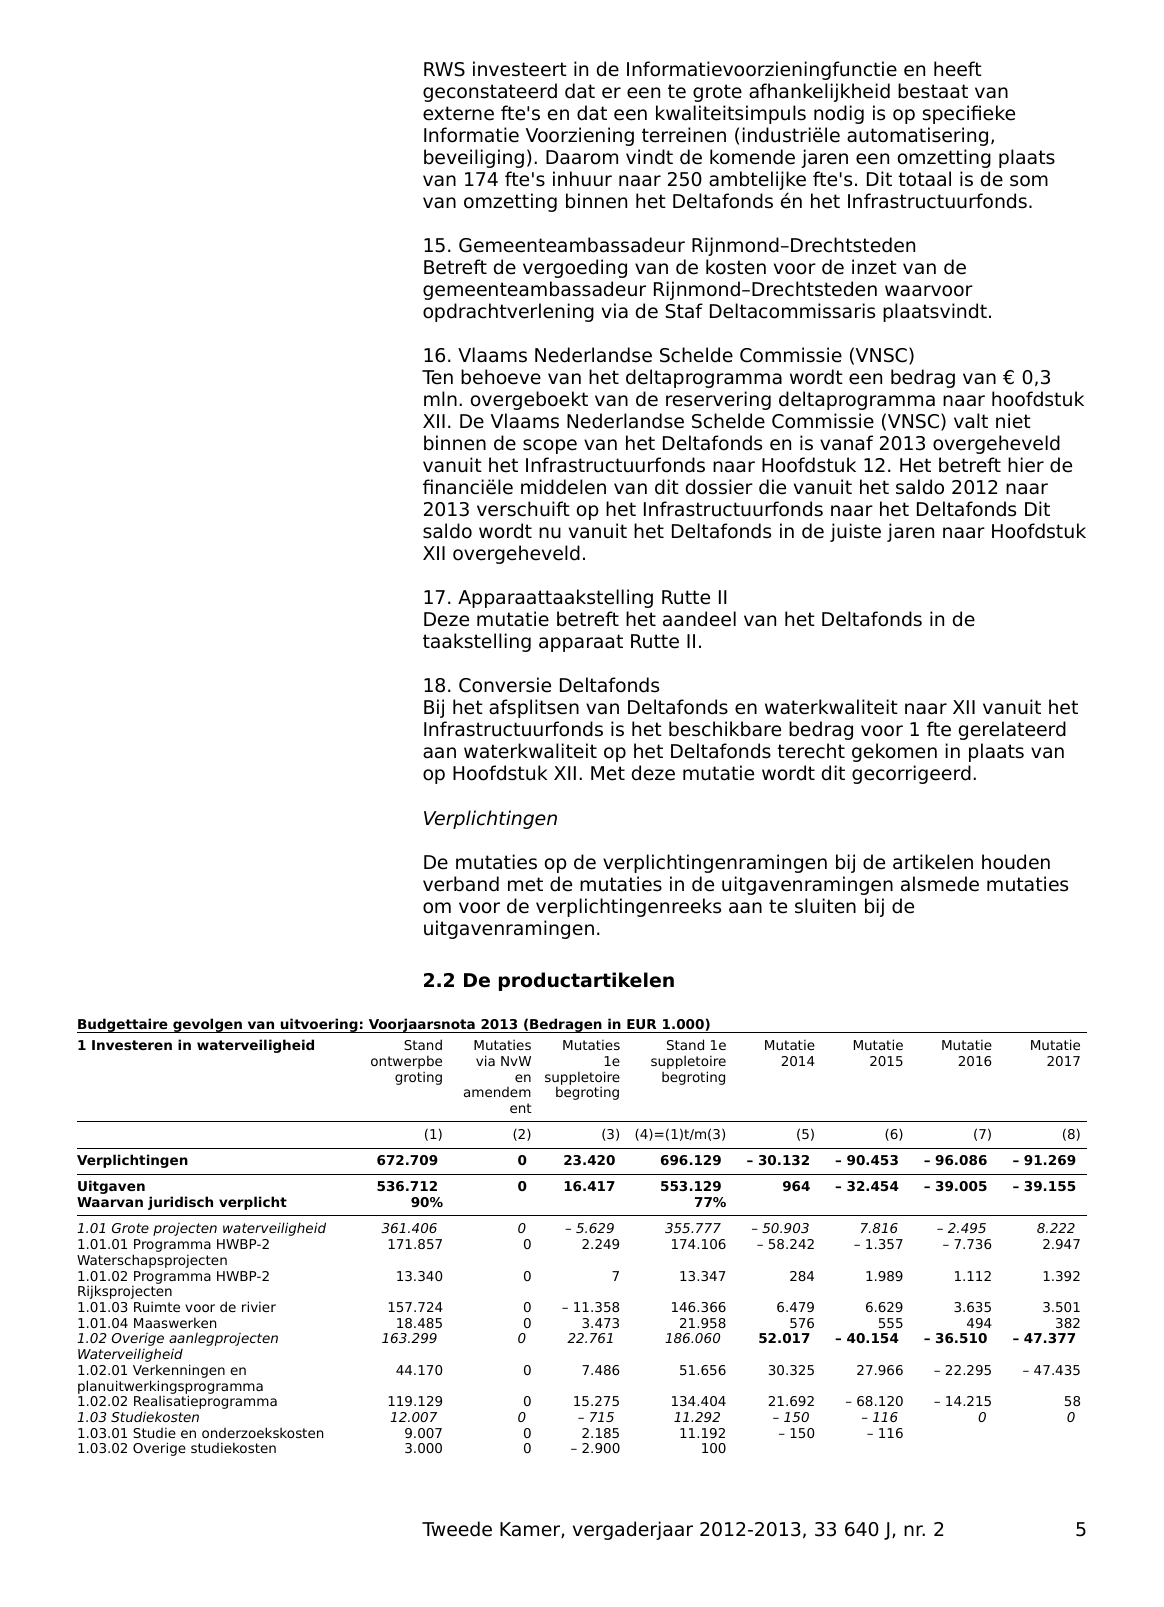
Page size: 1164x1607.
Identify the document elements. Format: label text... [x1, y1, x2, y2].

table_cell 23.420 [537, 1149, 626, 1173]
table_cell – 36.510 [909, 1331, 998, 1363]
table_cell 11.292 [626, 1410, 732, 1426]
table_cell 0 [449, 1394, 537, 1410]
table_cell 382 [998, 1316, 1087, 1331]
table_cell 52.017 [732, 1331, 821, 1363]
table_cell – 32.454 [821, 1175, 909, 1195]
table_cell 2.249 [537, 1237, 626, 1268]
table_cell [449, 1195, 537, 1215]
table_cell – 150 [732, 1410, 821, 1426]
table_header Budgettaire gevolgen van uitvoering: Voorjaarsnota 2013 (Bedragen in EUR 1.000) [77, 1016, 1087, 1032]
table_cell 1.02.02 Realisatieprogramma [77, 1394, 360, 1410]
table_cell (6) [821, 1122, 909, 1147]
table_cell Stand 1e suppletoire begroting [626, 1033, 732, 1121]
table_cell – 150 [732, 1426, 821, 1441]
table_cell – 116 [821, 1410, 909, 1426]
table_cell 7.816 [821, 1216, 909, 1237]
table_cell Mutatie 2016 [909, 1033, 998, 1121]
table_cell 0 [449, 1426, 537, 1441]
table_cell 157.724 [360, 1300, 449, 1316]
table_cell (8) [998, 1122, 1087, 1147]
table_cell 134.404 [626, 1394, 732, 1410]
table_cell [998, 1426, 1087, 1441]
table_cell 3.635 [909, 1300, 998, 1316]
table_cell 0 [909, 1410, 998, 1426]
table_cell 22.761 [537, 1331, 626, 1363]
table_cell 146.366 [626, 1300, 732, 1316]
table_cell 1.01.02 Programma HWBP-2 Rijksprojecten [77, 1268, 360, 1300]
table_cell 1.03.01 Studie en onderzoekskosten [77, 1426, 360, 1441]
table_cell 1.02.01 Verkenningen en planuitwerkingsprogramma [77, 1363, 360, 1394]
table_cell – 22.295 [909, 1363, 998, 1394]
table_cell 6.479 [732, 1300, 821, 1316]
table_cell 1.02 Overige aanlegprojecten Waterveiligheid [77, 1331, 360, 1363]
text Betreft de vergoeding van de kosten voor de inzet van de gemeenteambassadeur Rijnmond–Drechtsteden waarvoor opdrachtverlening via de Staf Deltacommissaris plaatsvindt. [422, 257, 1087, 323]
table_cell 355.777 [626, 1216, 732, 1237]
table_cell 13.340 [360, 1268, 449, 1300]
table_cell – 14.215 [909, 1394, 998, 1410]
table_cell – 90.453 [821, 1149, 909, 1173]
table_cell (5) [732, 1122, 821, 1147]
table_cell 1.112 [909, 1268, 998, 1300]
table_cell Mutaties 1e suppletoire begroting [537, 1033, 626, 1121]
table_cell [909, 1441, 998, 1457]
table_cell – 68.120 [821, 1394, 909, 1410]
table_cell 536.712 [360, 1175, 449, 1195]
table_cell 11.192 [626, 1426, 732, 1441]
table_cell – 5.629 [537, 1216, 626, 1237]
table_cell 1.03.02 Overige studiekosten [77, 1441, 360, 1457]
table_cell 21.958 [626, 1316, 732, 1331]
table_cell 0 [449, 1300, 537, 1316]
table_cell 100 [626, 1441, 732, 1457]
table_cell (7) [909, 1122, 998, 1147]
table_cell 0 [449, 1175, 537, 1195]
table_cell 0 [449, 1216, 537, 1237]
table_cell (4)=(1)t/m(3) [626, 1122, 732, 1147]
table_cell – 30.132 [732, 1149, 821, 1173]
table_cell (3) [537, 1122, 626, 1147]
table_cell 1.01 Grote projecten waterveiligheid [77, 1216, 360, 1237]
table_cell 2.947 [998, 1237, 1087, 1268]
subtitle 2.2 De productartikelen [422, 969, 1087, 991]
text De mutaties op de verplichtingenramingen bij de artikelen houden verband met de mutaties in de uitgavenramingen alsmede mutaties om voor de verplichtingenreeks aan te sluiten bij de uitgavenramingen. [422, 852, 1087, 939]
table_cell – 39.155 [998, 1175, 1087, 1195]
table_cell 553.129 [626, 1175, 732, 1195]
table_cell – 11.358 [537, 1300, 626, 1316]
table_cell 16.417 [537, 1175, 626, 1195]
table_cell Mutatie 2014 [732, 1033, 821, 1121]
table_cell Waarvan juridisch verplicht [77, 1195, 360, 1215]
table_cell Verplichtingen [77, 1149, 360, 1173]
table_cell 77% [626, 1195, 732, 1215]
table_cell 7.486 [537, 1363, 626, 1394]
table_cell 13.347 [626, 1268, 732, 1300]
table_cell 576 [732, 1316, 821, 1331]
table_cell – 40.154 [821, 1331, 909, 1363]
table_cell 174.106 [626, 1237, 732, 1268]
table_cell 361.406 [360, 1216, 449, 1237]
table_cell – 91.269 [998, 1149, 1087, 1173]
text 16. Vlaams Nederlandse Schelde Commissie (VNSC) [422, 345, 1087, 367]
table_cell 12.007 [360, 1410, 449, 1426]
table_cell 284 [732, 1268, 821, 1300]
text RWS investeert in de Informatievoorzieningfunctie en heeft geconstateerd dat er een te grote afhankelijkheid bestaat van externe fte's en dat een kwaliteitsimpuls nodig is op specifieke Informatie Voorziening terreinen (industriële automatisering, beveiliging). Daarom vindt de komende jaren een omzetting plaats van 174 fte's inhuur naar 250 ambtelijke fte's. Dit totaal is de som van omzetting binnen het Deltafonds én het Infrastructuurfonds. [422, 59, 1087, 213]
table_cell [732, 1195, 821, 1215]
text Ten behoeve van het deltaprogramma wordt een bedrag van € 0,3 mln. overgeboekt van de reservering deltaprogramma naar hoofdstuk XII. De Vlaams Nederlandse Schelde Commissie (VNSC) valt niet binnen de scope van het Deltafonds en is vanaf 2013 overgeheveld vanuit het Infrastructuurfonds naar Hoofdstuk 12. Het betreft hier de financiële middelen van dit dossier die vanuit het saldo 2012 naar 2013 verschuift op het Infrastructuurfonds naar het Deltafonds Dit saldo wordt nu vanuit het Deltafonds in de juiste jaren naar Hoofdstuk XII overgeheveld. [422, 367, 1087, 565]
table_cell 1.03 Studiekosten [77, 1410, 360, 1426]
table_cell – 50.903 [732, 1216, 821, 1237]
table_cell 8.222 [998, 1216, 1087, 1237]
text Bij het afsplitsen van Deltafonds en waterkwaliteit naar XII vanuit het Infrastructuurfonds is het beschikbare bedrag voor 1 fte gerelateerd aan waterkwaliteit op het Deltafonds terecht gekomen in plaats van op Hoofdstuk XII. Met deze mutatie wordt dit gecorrigeerd. [422, 697, 1087, 785]
table_cell 696.129 [626, 1149, 732, 1173]
table_cell – 715 [537, 1410, 626, 1426]
table_cell – 39.005 [909, 1175, 998, 1195]
table_cell 0 [449, 1410, 537, 1426]
table_cell 30.325 [732, 1363, 821, 1394]
table_cell – 58.242 [732, 1237, 821, 1268]
table_cell [77, 1122, 360, 1147]
table_cell 1.989 [821, 1268, 909, 1300]
table_cell 21.692 [732, 1394, 821, 1410]
table_cell – 47.377 [998, 1331, 1087, 1363]
table_cell 3.000 [360, 1441, 449, 1457]
table_cell 1.01.04 Maaswerken [77, 1316, 360, 1331]
table_cell Mutatie 2015 [821, 1033, 909, 1121]
table_cell 6.629 [821, 1300, 909, 1316]
table_cell [537, 1195, 626, 1215]
table_cell 2.185 [537, 1426, 626, 1441]
table_cell 0 [449, 1268, 537, 1300]
table_cell 119.129 [360, 1394, 449, 1410]
table_cell (2) [449, 1122, 537, 1147]
table_cell [732, 1441, 821, 1457]
table_cell – 1.357 [821, 1237, 909, 1268]
table_cell 0 [449, 1149, 537, 1173]
text 15. Gemeenteambassadeur Rijnmond–Drechtsteden [422, 235, 1087, 257]
subtitle Verplichtingen [422, 807, 1087, 829]
table_cell 27.966 [821, 1363, 909, 1394]
text 18. Conversie Deltafonds [422, 675, 1087, 697]
table_cell 0 [449, 1363, 537, 1394]
table_cell 0 [449, 1331, 537, 1363]
table_cell 163.299 [360, 1331, 449, 1363]
table_cell [909, 1426, 998, 1441]
table_cell – 96.086 [909, 1149, 998, 1173]
table_cell 494 [909, 1316, 998, 1331]
table_cell 0 [449, 1316, 537, 1331]
table_cell 1.01.01 Programma HWBP-2 Waterschapsprojecten [77, 1237, 360, 1268]
table_cell [998, 1441, 1087, 1457]
table_cell 51.656 [626, 1363, 732, 1394]
table_cell 9.007 [360, 1426, 449, 1441]
table_cell [909, 1195, 998, 1215]
table_cell – 116 [821, 1426, 909, 1441]
table_cell 672.709 [360, 1149, 449, 1173]
table_cell (1) [360, 1122, 449, 1147]
table_cell 0 [449, 1441, 537, 1457]
table_cell 171.857 [360, 1237, 449, 1268]
table_cell 3.501 [998, 1300, 1087, 1316]
table_cell 964 [732, 1175, 821, 1195]
table_cell [821, 1441, 909, 1457]
table_cell Uitgaven [77, 1175, 360, 1195]
table_cell 3.473 [537, 1316, 626, 1331]
table_cell 7 [537, 1268, 626, 1300]
table_cell 186.060 [626, 1331, 732, 1363]
table_cell 15.275 [537, 1394, 626, 1410]
table_cell – 47.435 [998, 1363, 1087, 1394]
table_cell 0 [449, 1237, 537, 1268]
table_cell Mutaties via NvW en amendement [449, 1033, 537, 1121]
table_cell – 7.736 [909, 1237, 998, 1268]
table_cell 1 Investeren in waterveiligheid [77, 1033, 360, 1121]
table_cell – 2.900 [537, 1441, 626, 1457]
table_cell [821, 1195, 909, 1215]
table_cell [998, 1195, 1087, 1215]
table_cell 1.01.03 Ruimte voor de rivier [77, 1300, 360, 1316]
table_cell 1.392 [998, 1268, 1087, 1300]
table_cell 90% [360, 1195, 449, 1215]
table_cell – 2.495 [909, 1216, 998, 1237]
table_cell Mutatie 2017 [998, 1033, 1087, 1121]
table_cell 44.170 [360, 1363, 449, 1394]
text Deze mutatie betreft het aandeel van het Deltafonds in de taakstelling apparaat Rutte II. [422, 609, 1087, 653]
text 17. Apparaattaakstelling Rutte II [422, 587, 1087, 609]
table_cell 555 [821, 1316, 909, 1331]
table_cell 58 [998, 1394, 1087, 1410]
table_cell Stand ontwerpbegroting [360, 1033, 449, 1121]
table_cell 18.485 [360, 1316, 449, 1331]
table_cell 0 [998, 1410, 1087, 1426]
